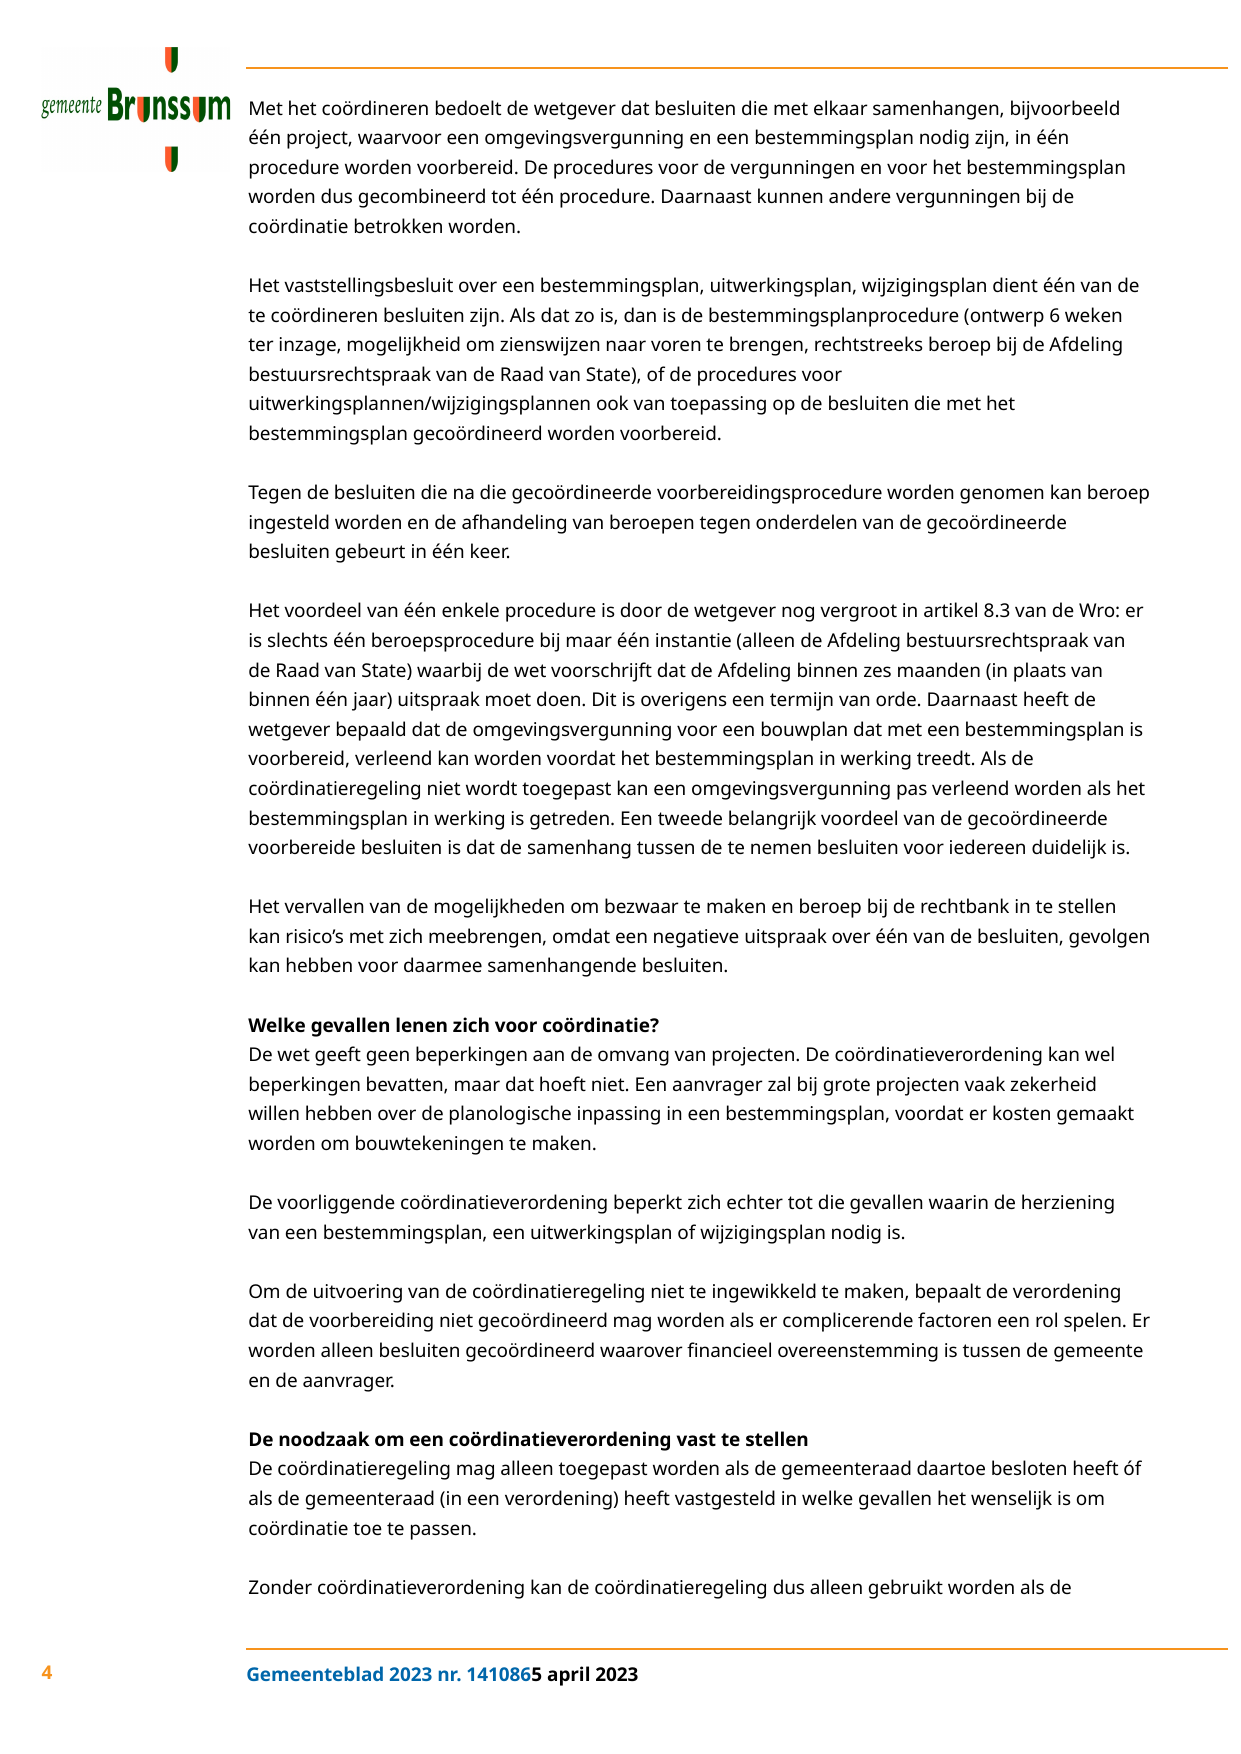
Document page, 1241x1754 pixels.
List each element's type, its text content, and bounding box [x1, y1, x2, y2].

text De voorliggende coördinatieverordening beperkt zich echter tot die gevallen waarin de herziening van een bestemmingsplan, een uitwerkingsplan of wijzigingsplan nodig is. [248, 1189, 1152, 1245]
picture [41, 47, 231, 172]
text De noodzaak om een coördinatieverordening vast te stellen [248, 1426, 1152, 1452]
text Welke gevallen lenen zich voor coördinatie? [248, 1012, 1152, 1038]
text Om de uitvoering van de coördinatieregeling niet te ingewikkeld te maken, bepaalt de verordening dat de voorbereiding niet gecoördineerd mag worden als er complicerende factoren een rol spelen. Er worden alleen besluiten gecoördineerd waarover financieel overeenstemming is tussen de gemeente en de aanvrager. [248, 1278, 1152, 1393]
text Het voordeel van één enkele procedure is door de wetgever nog vergroot in artikel 8.3 van de Wro: er is slechts één beroepsprocedure bij maar één instantie (alleen de Afdeling bestuursrechtspraak van de Raad van State) waarbij de wet voorschrijft dat de Afdeling binnen zes maanden (in plaats van binnen één jaar) uitspraak moet doen. Dit is overigens een termijn van orde. Daarnaast heeft de wetgever bepaald dat de omgevingsvergunning voor een bouwplan dat met een bestemmingsplan is voorbereid, verleend kan worden voordat het bestemmingsplan in werking treedt. Als de coördinatieregeling niet wordt toegepast kan een omgevingsvergunning pas verleend worden als het bestemmingsplan in werking is getreden. Een tweede belangrijk voordeel van de gecoördineerde voorbereide besluiten is dat de samenhang tussen de te nemen besluiten voor iedereen duidelijk is. [248, 598, 1152, 860]
text De wet geeft geen beperkingen aan de omvang van projecten. De coördinatieverordening kan wel beperkingen bevatten, maar dat hoeft niet. Een aanvrager zal bij grote projecten vaak zekerheid willen hebben over de planologische inpassing in een bestemmingsplan, voordat er kosten gemaakt worden om bouwtekeningen te maken. [248, 1041, 1152, 1156]
text Tegen de besluiten die na die gecoördineerde voorbereidingsprocedure worden genomen kan beroep ingesteld worden en de afhandeling van beroepen tegen onderdelen van de gecoördineerde besluiten gebeurt in één keer. [248, 479, 1152, 564]
text Het vaststellingsbesluit over een bestemmingsplan, uitwerkingsplan, wijzigingsplan dient één van de te coördineren besluiten zijn. Als dat zo is, dan is de bestemmingsplanprocedure (ontwerp 6 weken ter inzage, mogelijkheid om zienswijzen naar voren te brengen, rechtstreeks beroep bij de Afdeling bestuursrechtspraak van de Raad van State), of de procedures voor uitwerkingsplannen/wijzigingsplannen ook van toepassing op de besluiten die met het bestemmingsplan gecoördineerd worden voorbereid. [248, 272, 1152, 446]
text Het vervallen van de mogelijkheden om bezwaar te maken en beroep bij de rechtbank in te stellen kan risico’s met zich meebrengen, omdat een negatieve uitspraak over één van de besluiten, gevolgen kan hebben voor daarmee samenhangende besluiten. [248, 893, 1152, 978]
text De coördinatieregeling mag alleen toegepast worden als de gemeenteraad daartoe besloten heeft óf als de gemeenteraad (in een verordening) heeft vastgesteld in welke gevallen het wenselijk is om coördinatie toe te passen. [248, 1456, 1152, 1541]
text Zonder coördinatieverordening kan de coördinatieregeling dus alleen gebruikt worden als de [248, 1574, 1152, 1600]
text Met het coördineren bedoelt de wetgever dat besluiten die met elkaar samenhangen, bijvoorbeeld één project, waarvoor een omgevingsvergunning en een bestemmingsplan nodig zijn, in één procedure worden voorbereid. De procedures voor de vergunningen en voor het bestemmingsplan worden dus gecombineerd tot één procedure. Daarnaast kunnen andere vergunningen bij de coördinatie betrokken worden. [248, 95, 1152, 239]
